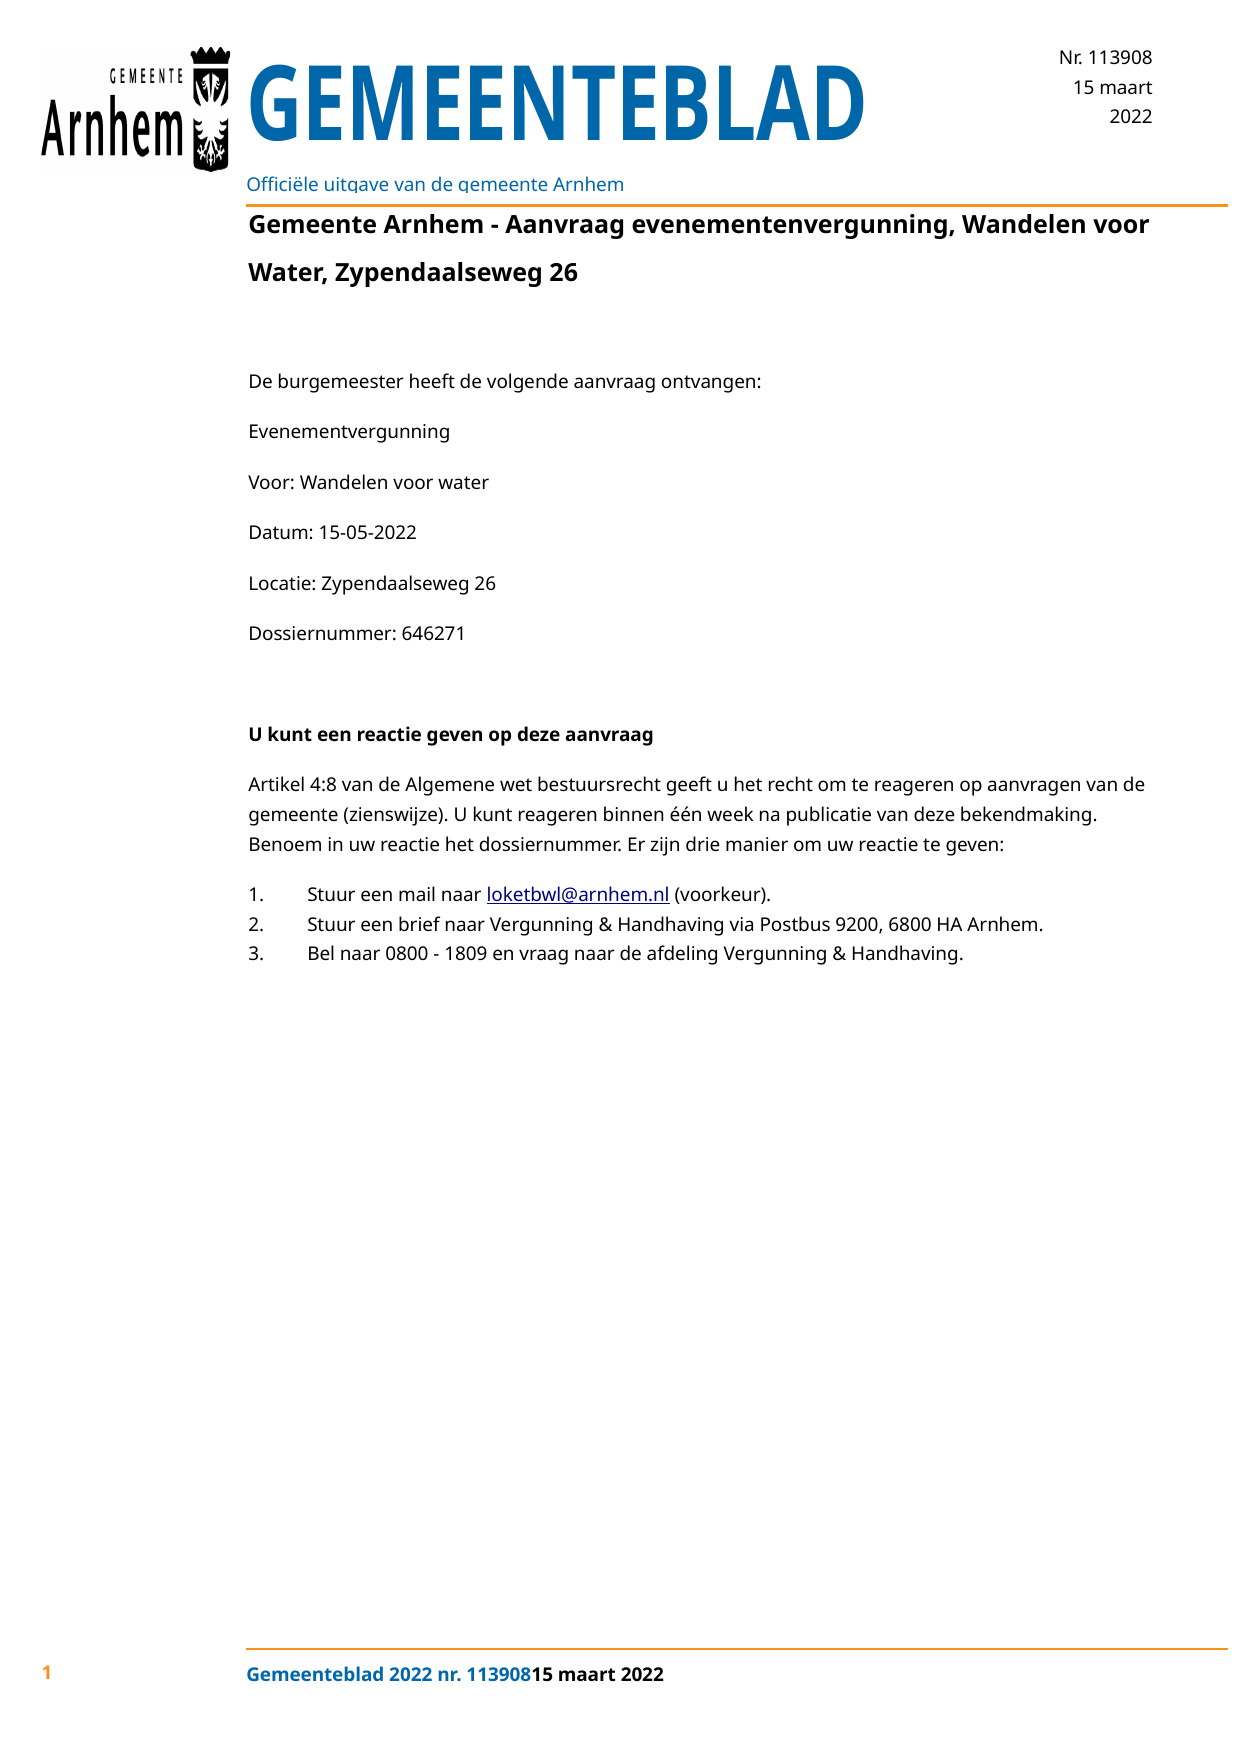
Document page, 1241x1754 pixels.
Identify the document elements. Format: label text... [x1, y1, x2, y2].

text U kunt een reactie geven op deze aanvraag [248, 721, 1152, 747]
list Stuur een brief naar Vergunning & Handhaving via Postbus 9200, 6800 HA Arnhem. [248, 911, 1152, 937]
text Dossiernummer: 646271 [248, 620, 1152, 646]
text Voor: Wandelen voor water [248, 469, 1152, 495]
text Artikel 4:8 van de Algemene wet bestuursrecht geeft u het recht om te reageren op aanvragen van de gemeente (zienswijze). U kunt reageren binnen één week na publicatie van deze bekendmaking. Benoem in uw reactie het dossiernummer. Er zijn drie manier om uw reactie te geven: [248, 772, 1152, 857]
text Gemeente Arnhem - Aanvraag evenementenvergunning, Wandelen voor Water, Zypendaalseweg 26 [248, 207, 1152, 288]
text De burgemeester heeft de volgende aanvraag ontvangen: [248, 368, 1152, 394]
list Stuur een mail naar loketbwl@arnhem.nl (voorkeur). [248, 881, 1152, 907]
text Evenementvergunning [248, 419, 1152, 444]
picture [41, 47, 231, 172]
text Locatie: Zypendaalseweg 26 [248, 570, 1152, 596]
list Bel naar 0800 - 1809 en vraag naar de afdeling Vergunning & Handhaving. [248, 940, 1152, 966]
text Datum: 15-05-2022 [248, 519, 1152, 545]
